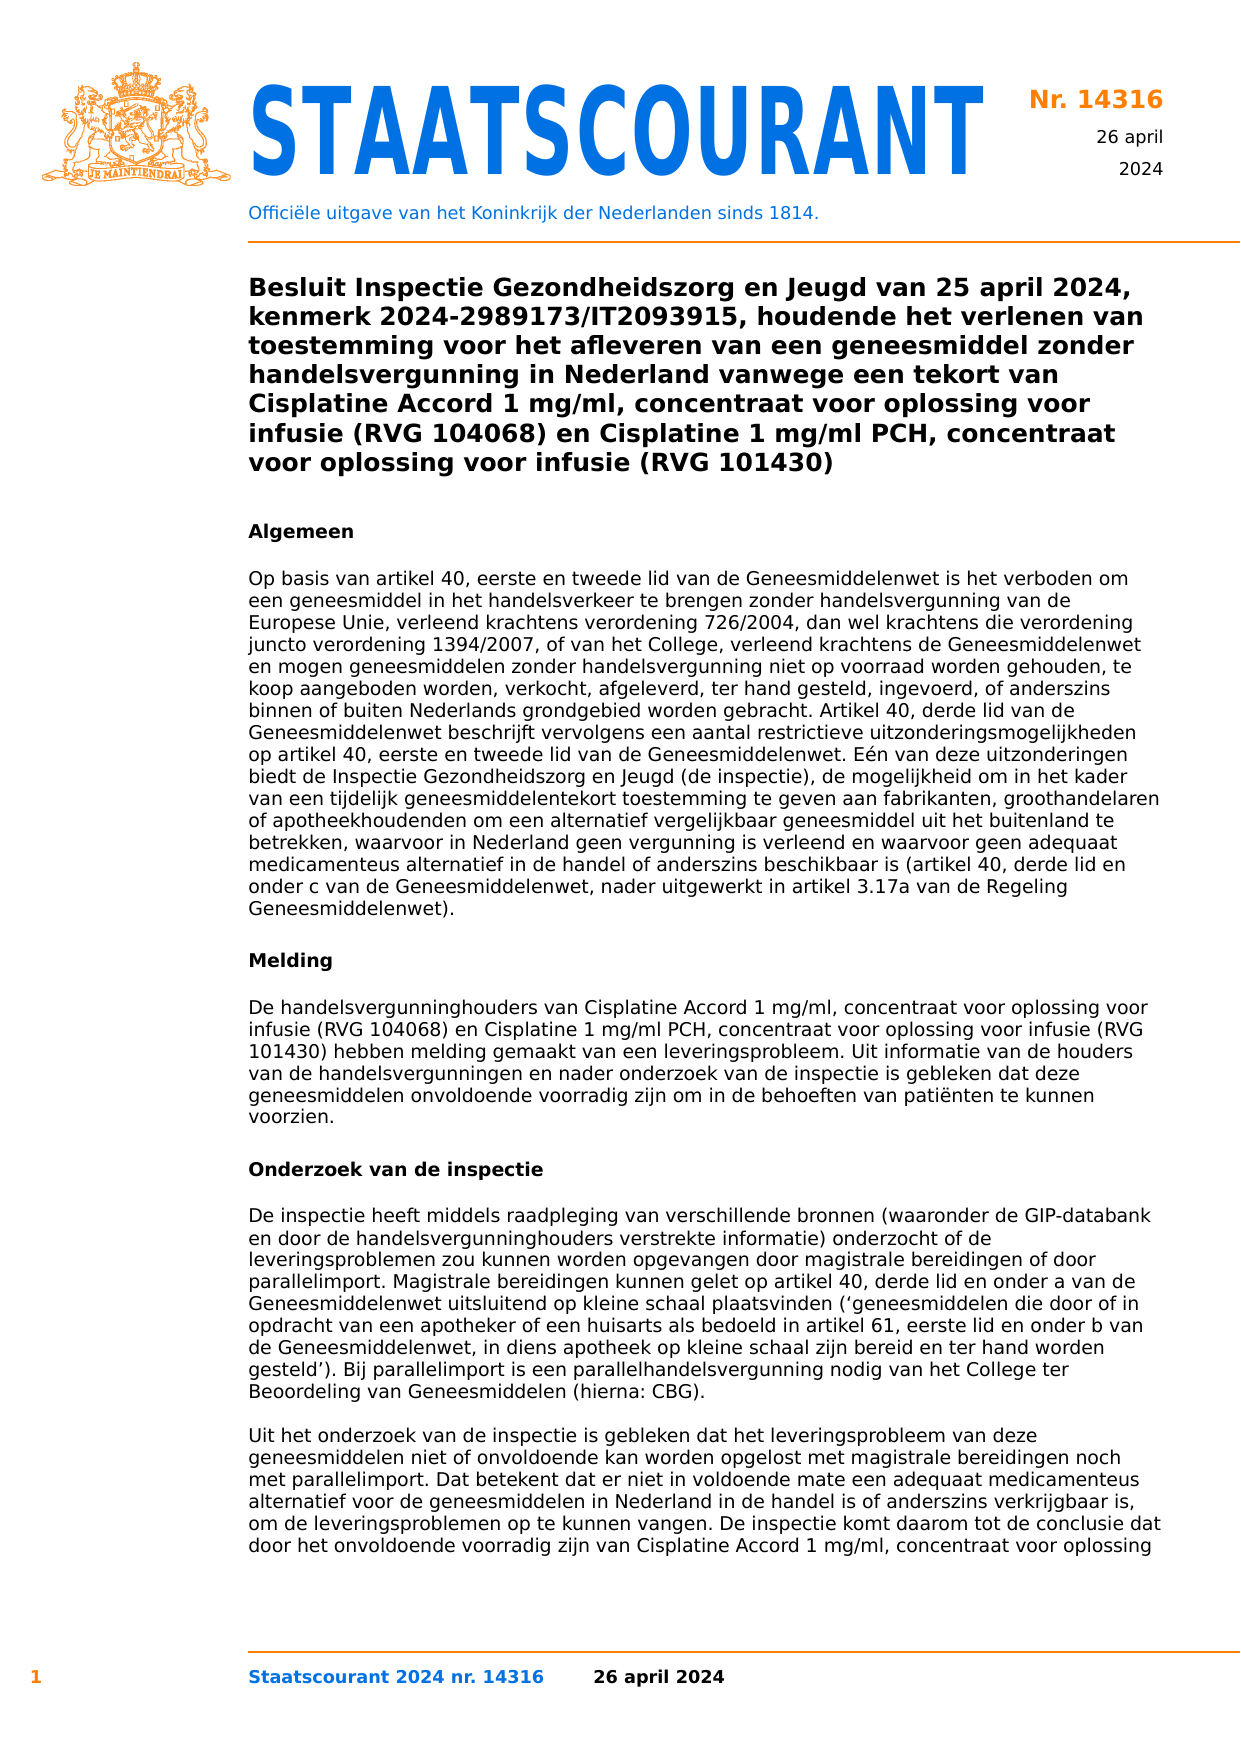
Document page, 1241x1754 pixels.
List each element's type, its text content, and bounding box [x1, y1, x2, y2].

subtitle Algemeen [248, 521, 1163, 543]
table_header Nr. 14316 [998, 62, 1240, 121]
text Uit het onderzoek van de inspectie is gebleken dat het leveringsprobleem van deze geneesmiddelen niet of onvoldoende kan worden opgelost met magistrale bereidingen noch met parallelimport. Dat betekent dat er niet in voldoende mate een adequaat medicamenteus alternatief voor de geneesmiddelen in Nederland in de handel is of anderszins verkrijgbaar is, om de leveringsproblemen op te kunnen vangen. De inspectie komt daarom tot de conclusie dat door het onvoldoende voorradig zijn van Cisplatine Accord 1 mg/ml, concentraat voor oplossing [248, 1425, 1163, 1557]
subtitle Onderzoek van de inspectie [248, 1158, 1163, 1180]
text De handelsvergunninghouders van Cisplatine Accord 1 mg/ml, concentraat voor oplossing voor infusie (RVG 104068) en Cisplatine 1 mg/ml PCH, concentraat voor oplossing voor infusie (RVG 101430) hebben melding gemaakt van een leveringsprobleem. Uit informatie van de houders van de handelsvergunningen en nader onderzoek van de inspectie is gebleken dat deze geneesmiddelen onvoldoende voorradig zijn om in de behoeften van patiënten te kunnen voorzien. [248, 997, 1163, 1128]
table_header [25, 62, 248, 241]
table_header STAATSCOURANT [248, 62, 998, 203]
subtitle Melding [248, 949, 1163, 972]
text De inspectie heeft middels raadpleging van verschillende bronnen (waaronder de GIP-databank en door de handelsvergunninghouders verstrekte informatie) onderzocht of de leveringsproblemen zou kunnen worden opgevangen door magistrale bereidingen of door parallelimport. Magistrale bereidingen kunnen gelet op artikel 40, derde lid en onder a van de Geneesmiddelenwet uitsluitend op kleine schaal plaatsvinden (‘geneesmiddelen die door of in opdracht van een apotheker of een huisarts als bedoeld in artikel 61, eerste lid en onder b van de Geneesmiddelenwet, in diens apotheek op kleine schaal zijn bereid en ter hand worden gesteld’). Bij parallelimport is een parallelhandelsvergunning nodig van het College ter Beoordeling van Geneesmiddelen (hierna: CBG). [248, 1205, 1163, 1403]
table_cell Officiële uitgave van het Koninkrijk der Nederlanden sinds 1814. [248, 203, 1240, 241]
text Op basis van artikel 40, eerste en tweede lid van de Geneesmiddelenwet is het verboden om een geneesmiddel in het handelsverkeer te brengen zonder handelsvergunning van de Europese Unie, verleend krachtens verordening 726/2004, dan wel krachtens die verordening juncto verordening 1394/2007, of van het College, verleend krachtens de Geneesmiddelenwet en mogen geneesmiddelen zonder handelsvergunning niet op voorraad worden gehouden, te koop aangeboden worden, verkocht, afgeleverd, ter hand gesteld, ingevoerd, of anderszins binnen of buiten Nederlands grondgebied worden gebracht. Artikel 40, derde lid van de Geneesmiddelenwet beschrijft vervolgens een aantal restrictieve uitzonderingsmogelijkheden op artikel 40, eerste en tweede lid van de Geneesmiddelenwet. Eén van deze uitzonderingen biedt de Inspectie Gezondheidszorg en Jeugd (de inspectie), de mogelijkheid om in het kader van een tijdelijk geneesmiddelentekort toestemming te geven aan fabrikanten, groothandelaren of apotheekhoudenden om een alternatief vergelijkbaar geneesmiddel uit het buitenland te betrekken, waarvoor in Nederland geen vergunning is verleend en waarvoor geen adequaat medicamenteus alternatief in de handel of anderszins beschikbaar is (artikel 40, derde lid en onder c van de Geneesmiddelenwet, nader uitgewerkt in artikel 3.17a van de Regeling Geneesmiddelenwet). [248, 568, 1163, 919]
picture [41, 62, 231, 186]
table_cell 2024 [998, 153, 1240, 203]
subtitle Besluit Inspectie Gezondheidszorg en Jeugd van 25 april 2024, kenmerk 2024-2989173/IT2093915, houdende het verlenen van toestemming voor het afleveren van een geneesmiddel zonder handelsvergunning in Nederland vanwege een tekort van Cisplatine Accord 1 mg/ml, concentraat voor oplossing voor infusie (RVG 104068) en Cisplatine 1 mg/ml PCH, concentraat voor oplossing voor infusie (RVG 101430) [248, 273, 1163, 477]
table_cell 26 april [998, 121, 1240, 153]
